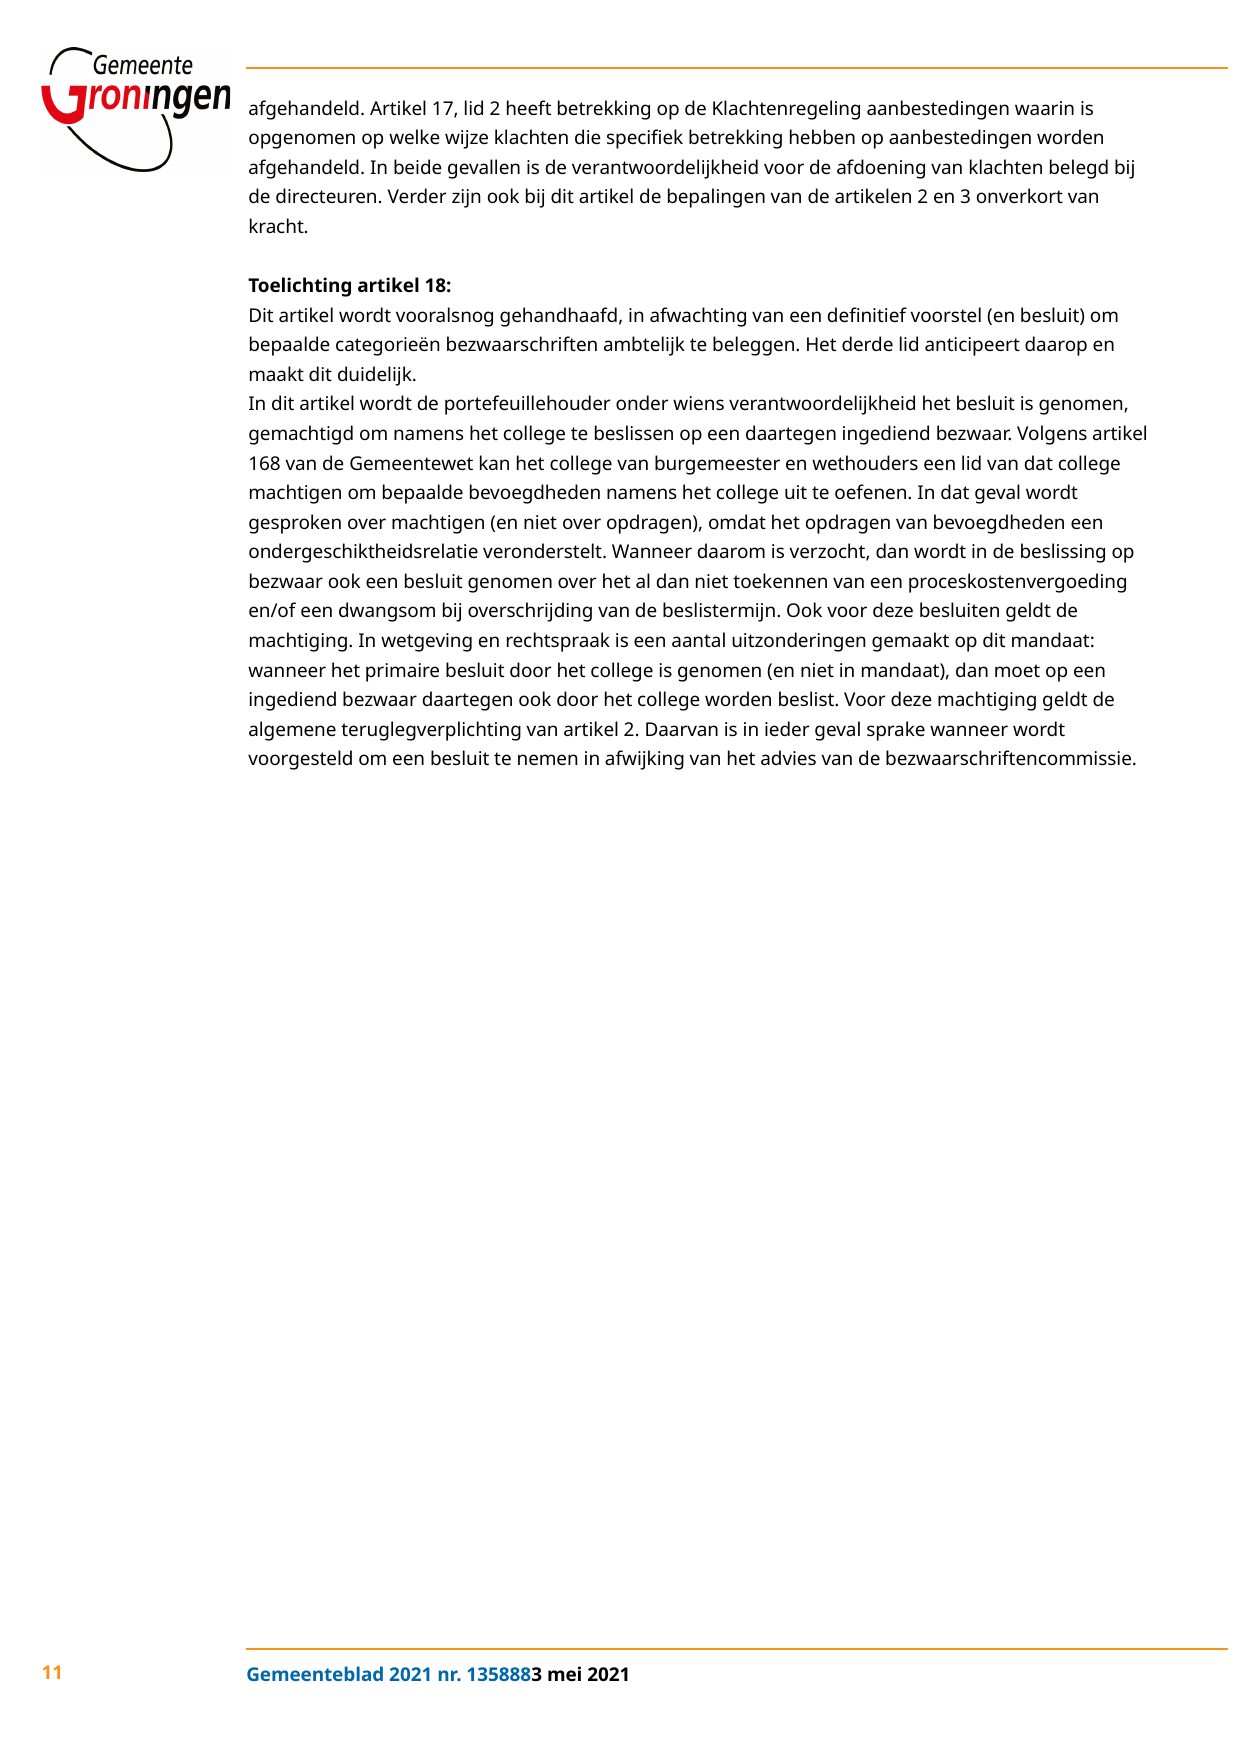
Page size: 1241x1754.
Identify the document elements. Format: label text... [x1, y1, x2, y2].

picture [41, 47, 231, 172]
text In dit artikel wordt de portefeuillehouder onder wiens verantwoordelijkheid het besluit is genomen, gemachtigd om namens het college te beslissen op een daartegen ingediend bezwaar. Volgens artikel 168 van de Gemeentewet kan het college van burgemeester en wethouders een lid van dat college machtigen om bepaalde bevoegdheden namens het college uit te oefenen. In dat geval wordt gesproken over machtigen (en niet over opdragen), omdat het opdragen van bevoegdheden een ondergeschiktheidsrelatie veronderstelt. Wanneer daarom is verzocht, dan wordt in de beslissing op bezwaar ook een besluit genomen over het al dan niet toekennen van een proceskostenvergoeding en/of een dwangsom bij overschrijding van de beslistermijn. Ook voor deze besluiten geldt de machtiging. In wetgeving en rechtspraak is een aantal uitzonderingen gemaakt op dit mandaat: wanneer het primaire besluit door het college is genomen (en niet in mandaat), dan moet op een ingediend bezwaar daartegen ook door het college worden beslist. Voor deze machtiging geldt de algemene teruglegverplichting van artikel 2. Daarvan is in ieder geval sprake wanneer wordt voorgesteld om een besluit te nemen in afwijking van het advies van de bezwaarschriftencommissie. [248, 391, 1152, 771]
text Dit artikel wordt vooralsnog gehandhaafd, in afwachting van een definitief voorstel (en besluit) om bepaalde categorieën bezwaarschriften ambtelijk te beleggen. Het derde lid anticipeert daarop en maakt dit duidelijk. [248, 302, 1152, 387]
text Toelichting artikel 18: [248, 272, 1152, 298]
text afgehandeld. Artikel 17, lid 2 heeft betrekking op de Klachtenregeling aanbestedingen waarin is opgenomen op welke wijze klachten die specifiek betrekking hebben op aanbestedingen worden afgehandeld. In beide gevallen is de verantwoordelijkheid voor de afdoening van klachten belegd bij de directeuren. Verder zijn ook bij dit artikel de bepalingen van de artikelen 2 en 3 onverkort van kracht. [248, 95, 1152, 239]
